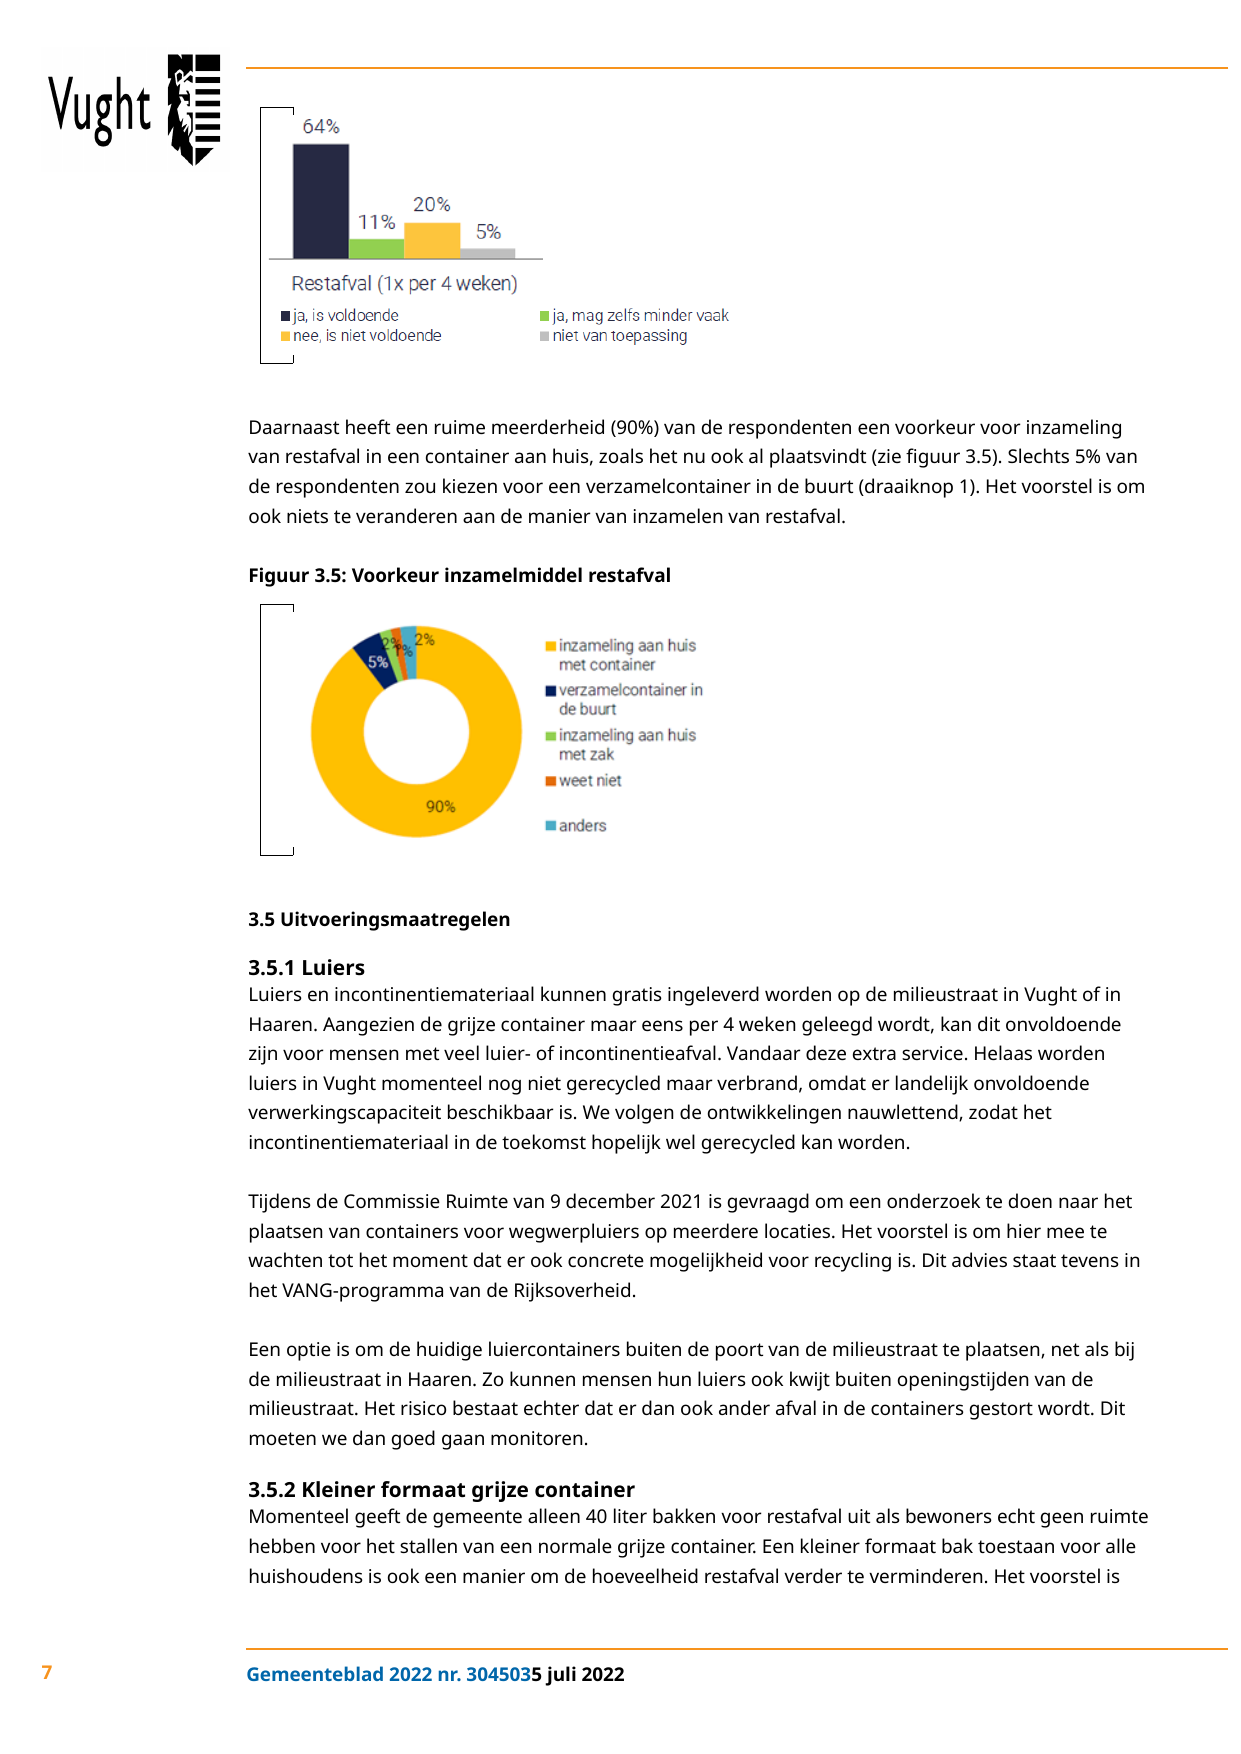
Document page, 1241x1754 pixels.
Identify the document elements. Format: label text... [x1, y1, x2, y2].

text Momenteel geeft de gemeente alleen 40 liter bakken voor restafval uit als bewoners echt geen ruimte hebben voor het stallen van een normale grijze container. Een kleiner formaat bak toestaan voor alle huishoudens is ook een manier om de hoeveelheid restafval verder te verminderen. Het voorstel is [248, 1504, 1152, 1589]
picture [41, 47, 231, 172]
picture [268, 115, 742, 355]
picture [268, 612, 742, 847]
text Een optie is om de huidige luiercontainers buiten de poort van de milieustraat te plaatsen, net als bij de milieustraat in Haaren. Zo kunnen mensen hun luiers ook kwijt buiten openingstijden van de milieustraat. Het risico bestaat echter dat er dan ook ander afval in de containers gestort wordt. Dit moeten we dan goed gaan monitoren. [248, 1336, 1152, 1451]
text 3.5.1 Luiers [248, 953, 1152, 981]
text 3.5.2 Kleiner formaat grijze container [248, 1475, 1152, 1504]
text Figuur 3.5: Voorkeur inzamelmiddel restafval [248, 562, 1152, 588]
text Tijdens de Commissie Ruimte van 9 december 2021 is gevraagd om een onderzoek te doen naar het plaatsen van containers voor wegwerpluiers op meerdere locaties. Het voorstel is om hier mee te wachten tot het moment dat er ook concrete mogelijkheid voor recycling is. Dit advies staat tevens in het VANG-programma van de Rijksoverheid. [248, 1188, 1152, 1303]
text Daarnaast heeft een ruime meerderheid (90%) van de respondenten een voorkeur voor inzameling van restafval in een container aan huis, zoals het nu ook al plaatsvindt (zie figuur 3.5). Slechts 5% van de respondenten zou kiezen voor een verzamelcontainer in de buurt (draaiknop 1). Het voorstel is om ook niets te veranderen aan de manier van inzamelen van restafval. [248, 414, 1152, 528]
text 3.5 Uitvoeringsmaatregelen [248, 906, 1152, 932]
text Luiers en incontinentiemateriaal kunnen gratis ingeleverd worden op de milieustraat in Vught of in Haaren. Aangezien de grijze container maar eens per 4 weken geleegd wordt, kan dit onvoldoende zijn voor mensen met veel luier- of incontinentieafval. Vandaar deze extra service. Helaas worden luiers in Vught momenteel nog niet gerecycled maar verbrand, omdat er landelijk onvoldoende verwerkingscapaciteit beschikbaar is. We volgen de ontwikkelingen nauwlettend, zodat het incontinentiemateriaal in de toekomst hopelijk wel gerecycled kan worden. [248, 981, 1152, 1155]
